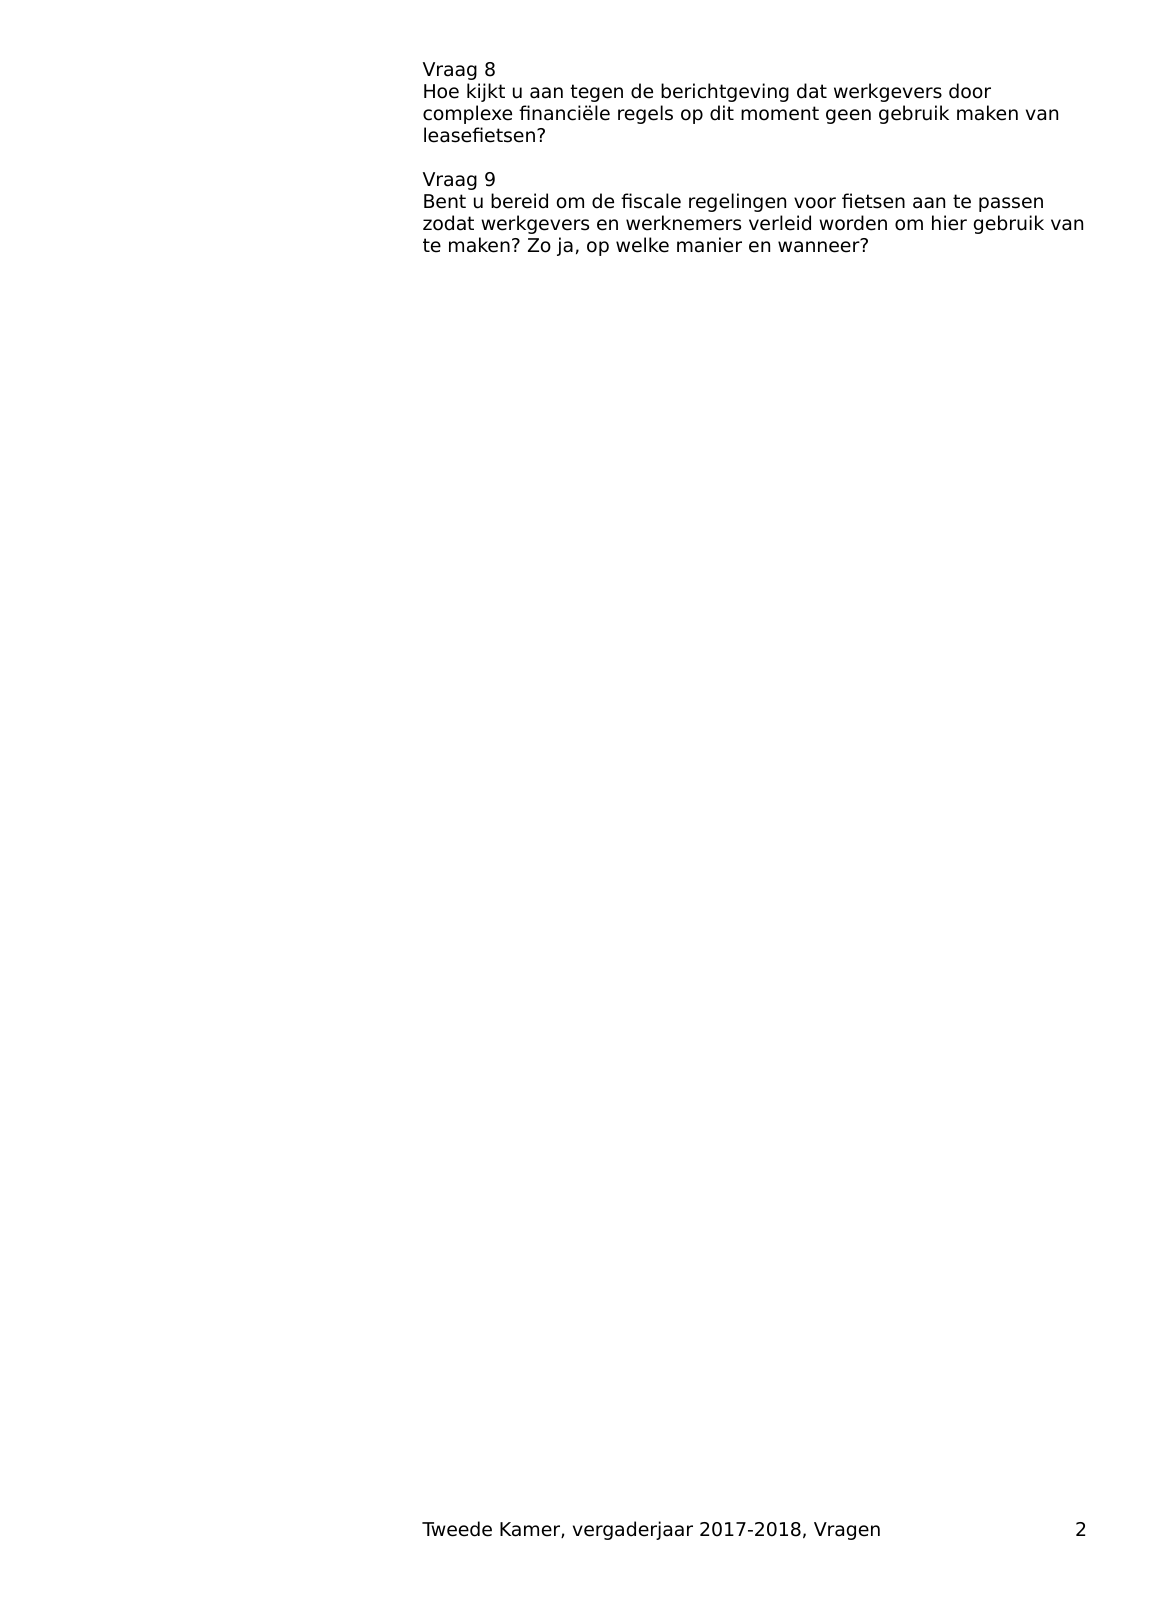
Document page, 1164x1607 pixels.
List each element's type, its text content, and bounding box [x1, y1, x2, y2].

text Vraag 8 [422, 59, 1087, 81]
text Hoe kijkt u aan tegen de berichtgeving dat werkgevers door complexe financiële regels op dit moment geen gebruik maken van leasefietsen? [422, 81, 1087, 147]
text Vraag 9 [422, 169, 1087, 191]
text Bent u bereid om de fiscale regelingen voor fietsen aan te passen zodat werkgevers en werknemers verleid worden om hier gebruik van te maken? Zo ja, op welke manier en wanneer? [422, 191, 1087, 257]
